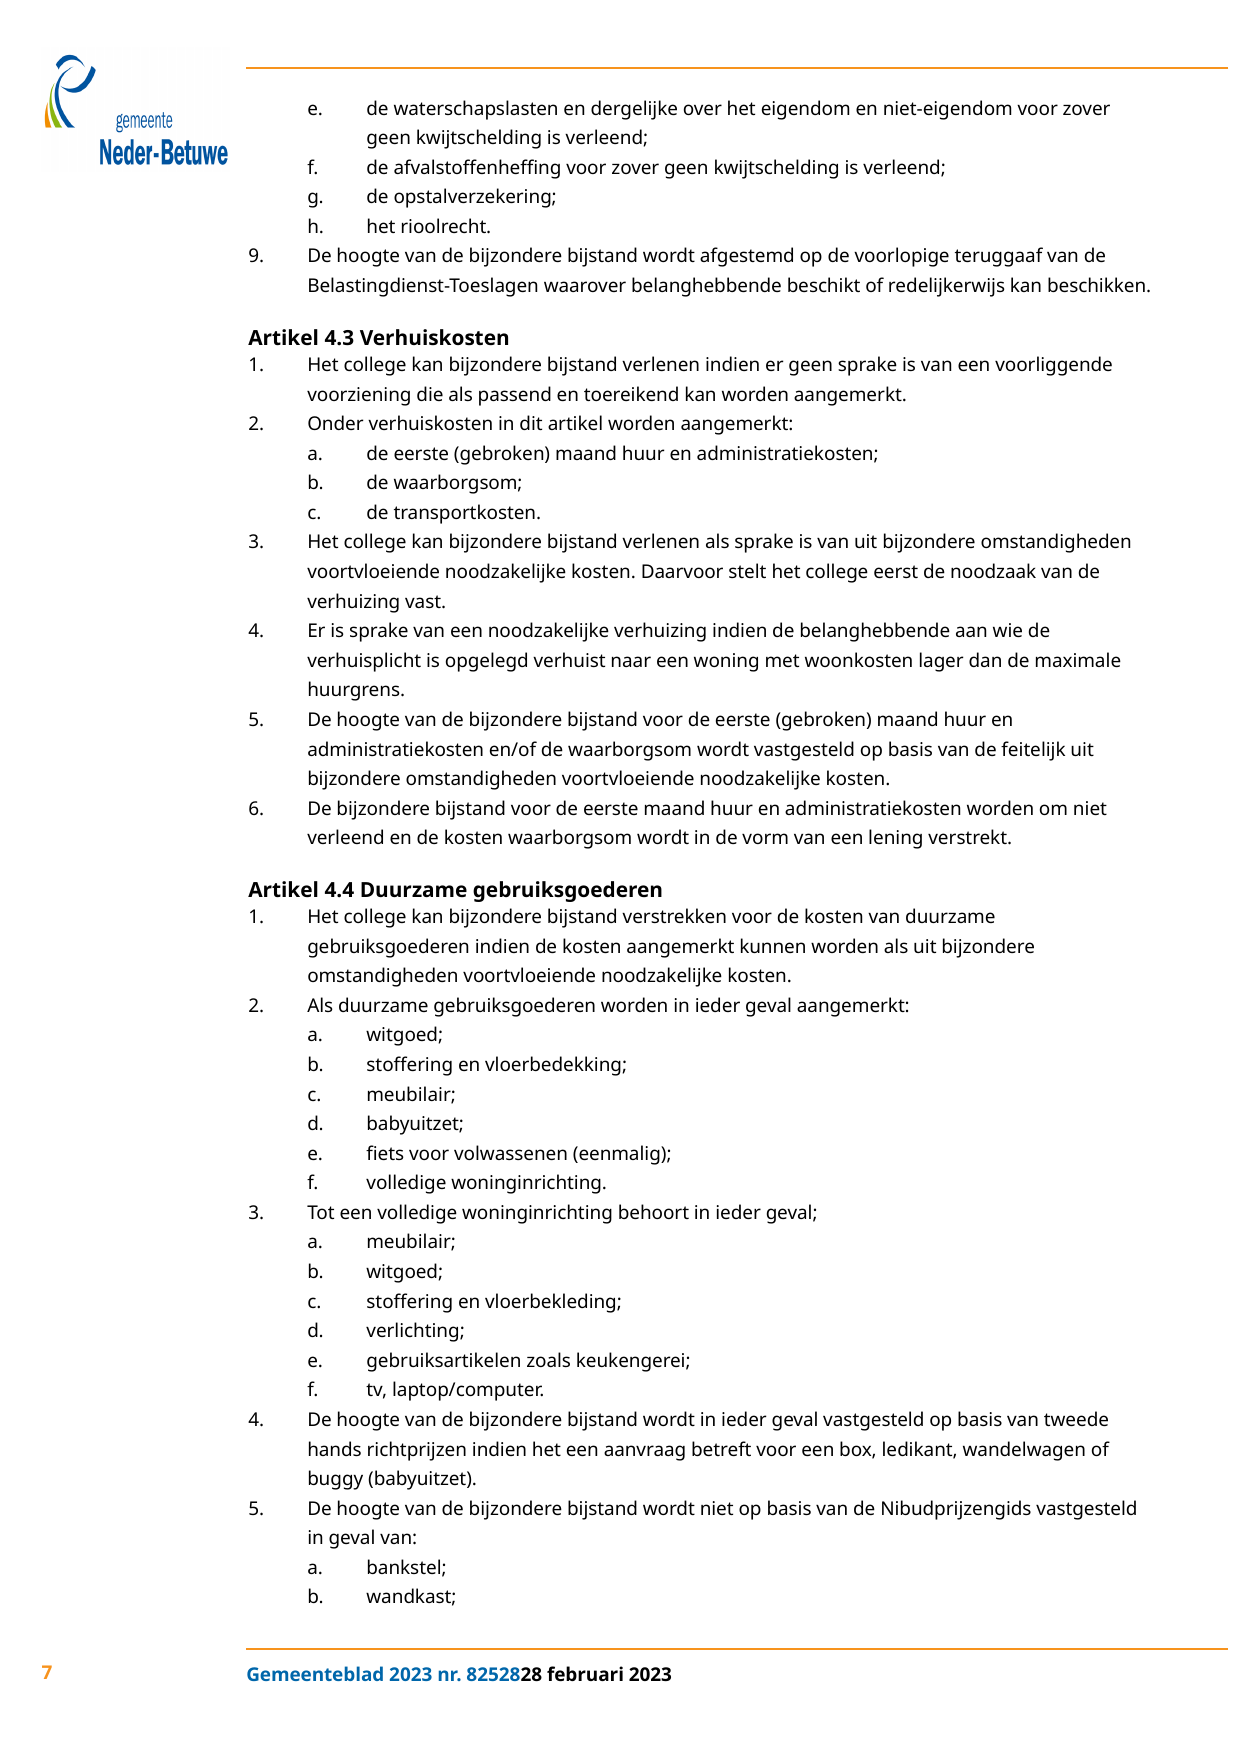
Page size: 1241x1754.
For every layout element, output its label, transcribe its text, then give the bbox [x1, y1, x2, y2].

list de afvalstoffenheffing voor zover geen kwijtschelding is verleend; [307, 154, 1152, 180]
list Onder verhuiskosten in dit artikel worden aangemerkt: [248, 410, 1152, 436]
list gebruiksartikelen zoals keukengerei; [307, 1347, 1152, 1373]
list De hoogte van de bijzondere bijstand wordt in ieder geval vastgesteld op basis van tweede hands richtprijzen indien het een aanvraag betreft voor een box, ledikant, wandelwagen of buggy (babyuitzet). [248, 1406, 1152, 1491]
list de waterschapslasten en dergelijke over het eigendom en niet-eigendom voor zover geen kwijtschelding is verleend; [307, 95, 1152, 150]
list De hoogte van de bijzondere bijstand wordt afgestemd op de voorlopige teruggaaf van de Belastingdienst-Toeslagen waarover belanghebbende beschikt of redelijkerwijs kan beschikken. [248, 243, 1152, 298]
list stoffering en vloerbekleding; [307, 1288, 1152, 1314]
list Het college kan bijzondere bijstand verstrekken voor de kosten van duurzame gebruiksgoederen indien de kosten aangemerkt kunnen worden als uit bijzondere omstandigheden voortvloeiende noodzakelijke kosten. [248, 903, 1152, 988]
list de eerste (gebroken) maand huur en administratiekosten; [307, 440, 1152, 466]
list Het college kan bijzondere bijstand verlenen als sprake is van uit bijzondere omstandigheden voortvloeiende noodzakelijke kosten. Daarvoor stelt het college eerst de noodzaak van de verhuizing vast. [248, 529, 1152, 613]
text Artikel 4.3 Verhuiskosten [248, 323, 1152, 351]
list De hoogte van de bijzondere bijstand voor de eerste (gebroken) maand huur en administratiekosten en/of de waarborgsom wordt vastgesteld op basis van de feitelijk uit bijzondere omstandigheden voortvloeiende noodzakelijke kosten. [248, 706, 1152, 791]
list babyuitzet; [307, 1110, 1152, 1136]
list witgoed; [307, 1258, 1152, 1284]
list meubilair; [307, 1081, 1152, 1107]
list verlichting; [307, 1317, 1152, 1343]
list wandkast; [307, 1584, 1152, 1609]
list Er is sprake van een noodzakelijke verhuizing indien de belanghebbende aan wie de verhuisplicht is opgelegd verhuist naar een woning met woonkosten lager dan de maximale huurgrens. [248, 617, 1152, 702]
list Tot een volledige woninginrichting behoort in ieder geval; [248, 1199, 1152, 1225]
list de waarborgsom; [307, 469, 1152, 495]
list meubilair; [307, 1229, 1152, 1254]
list Als duurzame gebruiksgoederen worden in ieder geval aangemerkt: [248, 992, 1152, 1018]
list De bijzondere bijstand voor de eerste maand huur en administratiekosten worden om niet verleend en de kosten waarborgsom wordt in de vorm van een lening verstrekt. [248, 795, 1152, 850]
text Artikel 4.4 Duurzame gebruiksgoederen [248, 875, 1152, 903]
list het rioolrecht. [307, 213, 1152, 239]
list De hoogte van de bijzondere bijstand wordt niet op basis van de Nibudprijzengids vastgesteld in geval van: [248, 1495, 1152, 1550]
picture [41, 47, 231, 172]
list de transportkosten. [307, 499, 1152, 525]
list stoffering en vloerbedekking; [307, 1051, 1152, 1077]
list volledige woninginrichting. [307, 1169, 1152, 1195]
list witgoed; [307, 1022, 1152, 1047]
list Het college kan bijzondere bijstand verlenen indien er geen sprake is van een voorliggende voorziening die als passend en toereikend kan worden aangemerkt. [248, 351, 1152, 406]
list tv, laptop/computer. [307, 1377, 1152, 1402]
list fiets voor volwassenen (eenmalig); [307, 1140, 1152, 1166]
list bankstel; [307, 1554, 1152, 1580]
list de opstalverzekering; [307, 183, 1152, 209]
